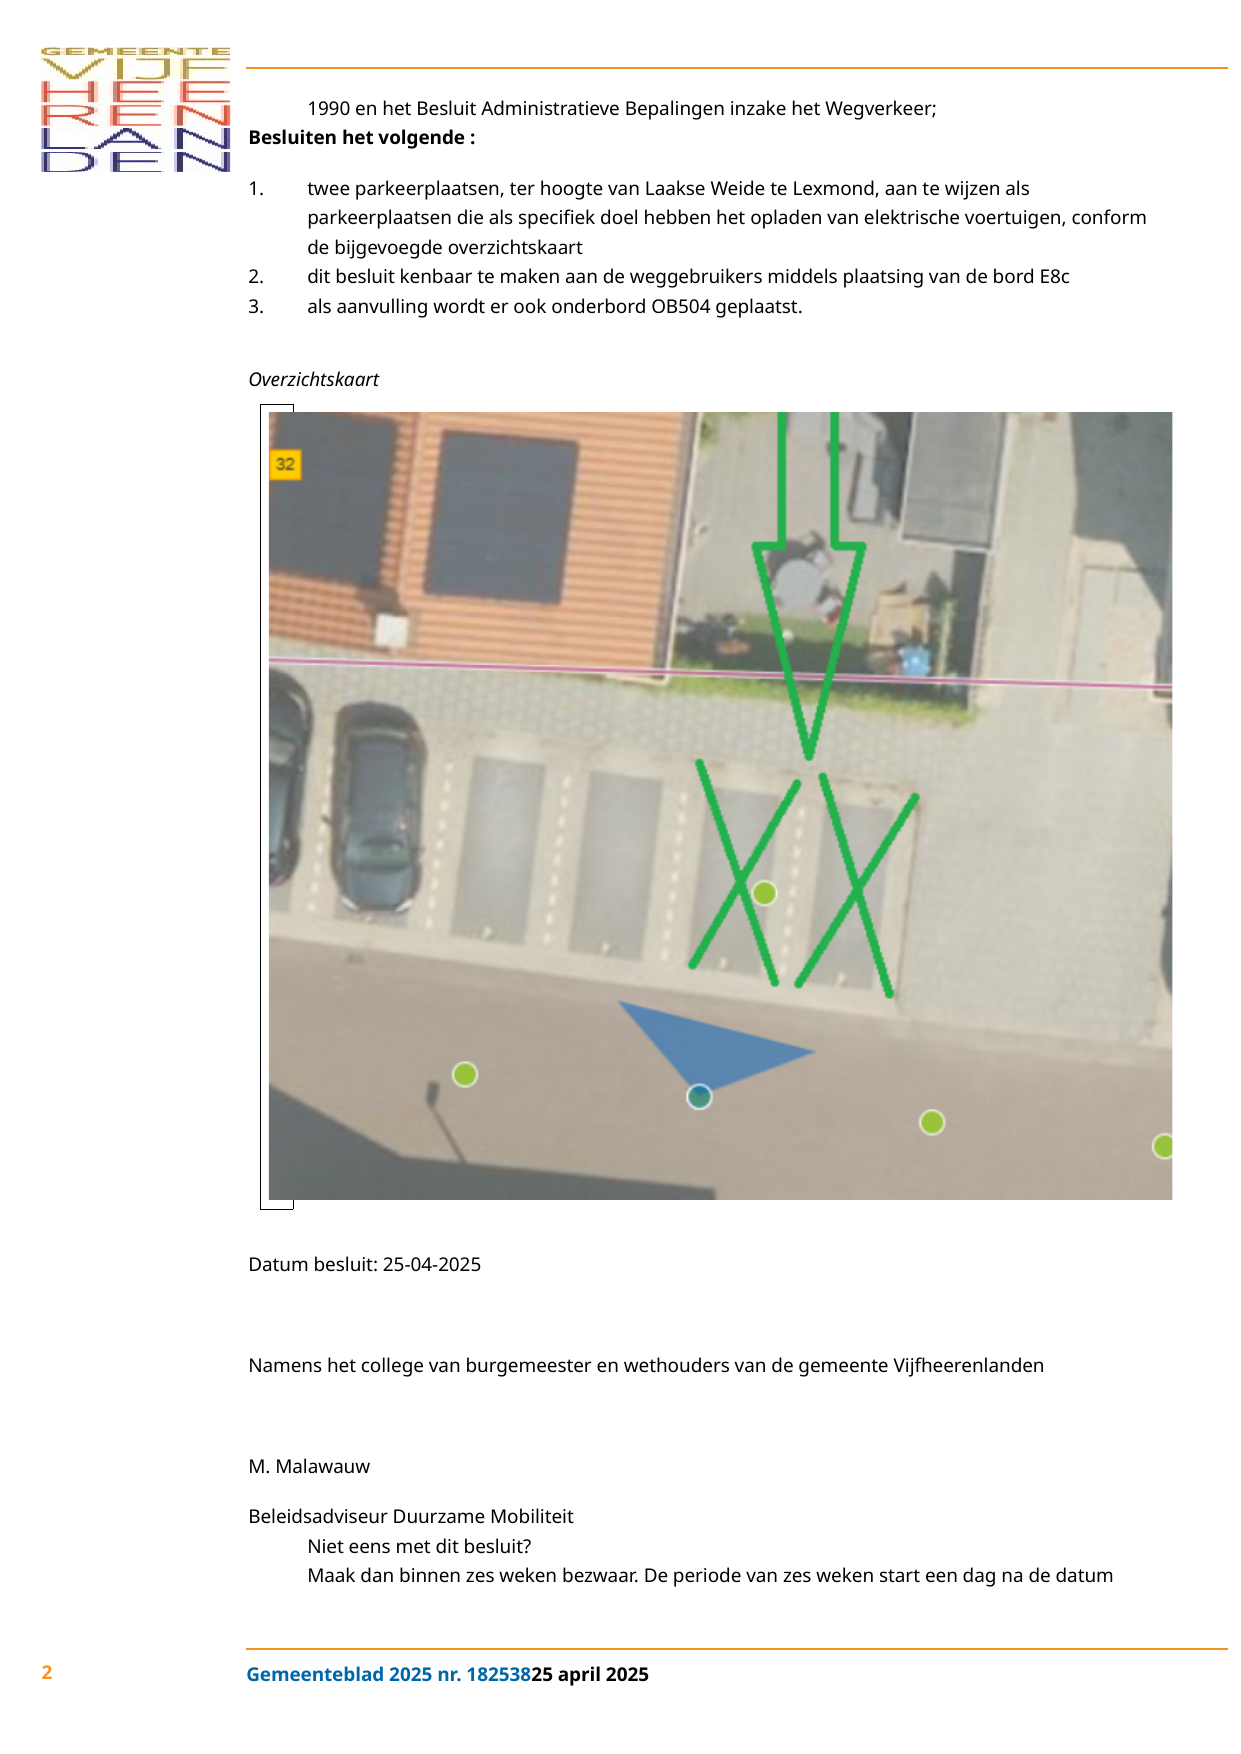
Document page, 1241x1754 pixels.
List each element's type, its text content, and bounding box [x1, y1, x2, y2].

text Namens het college van burgemeester en wethouders van de gemeente Vijfheerenlanden [248, 1352, 1152, 1378]
list twee parkeerplaatsen, ter hoogte van Laakse Weide te Lexmond, aan te wijzen als parkeerplaatsen die als specifiek doel hebben het opladen van elektrische voertuigen, conform de bijgevoegde overzichtskaart [248, 175, 1152, 260]
list dit besluit kenbaar te maken aan de weggebruikers middels plaatsing van de bord E8c [248, 263, 1152, 289]
list 1990 en het Besluit Administratieve Bepalingen inzake het Wegverkeer; [248, 95, 1152, 121]
picture [41, 47, 231, 172]
text Overzichtskaart [248, 366, 1152, 392]
text Besluiten het volgende : [248, 124, 1152, 150]
picture [268, 412, 1173, 1200]
text Beleidsadviseur Duurzame Mobiliteit [248, 1503, 1152, 1529]
text Datum besluit: 25-04-2025 [248, 1251, 1152, 1277]
text M. Malawauw [248, 1453, 1152, 1478]
list Niet eens met dit besluit? [248, 1533, 1152, 1558]
list Maak dan binnen zes weken bezwaar. De periode van zes weken start een dag na de datum [248, 1562, 1152, 1588]
list als aanvulling wordt er ook onderbord OB504 geplaatst. [248, 293, 1152, 319]
